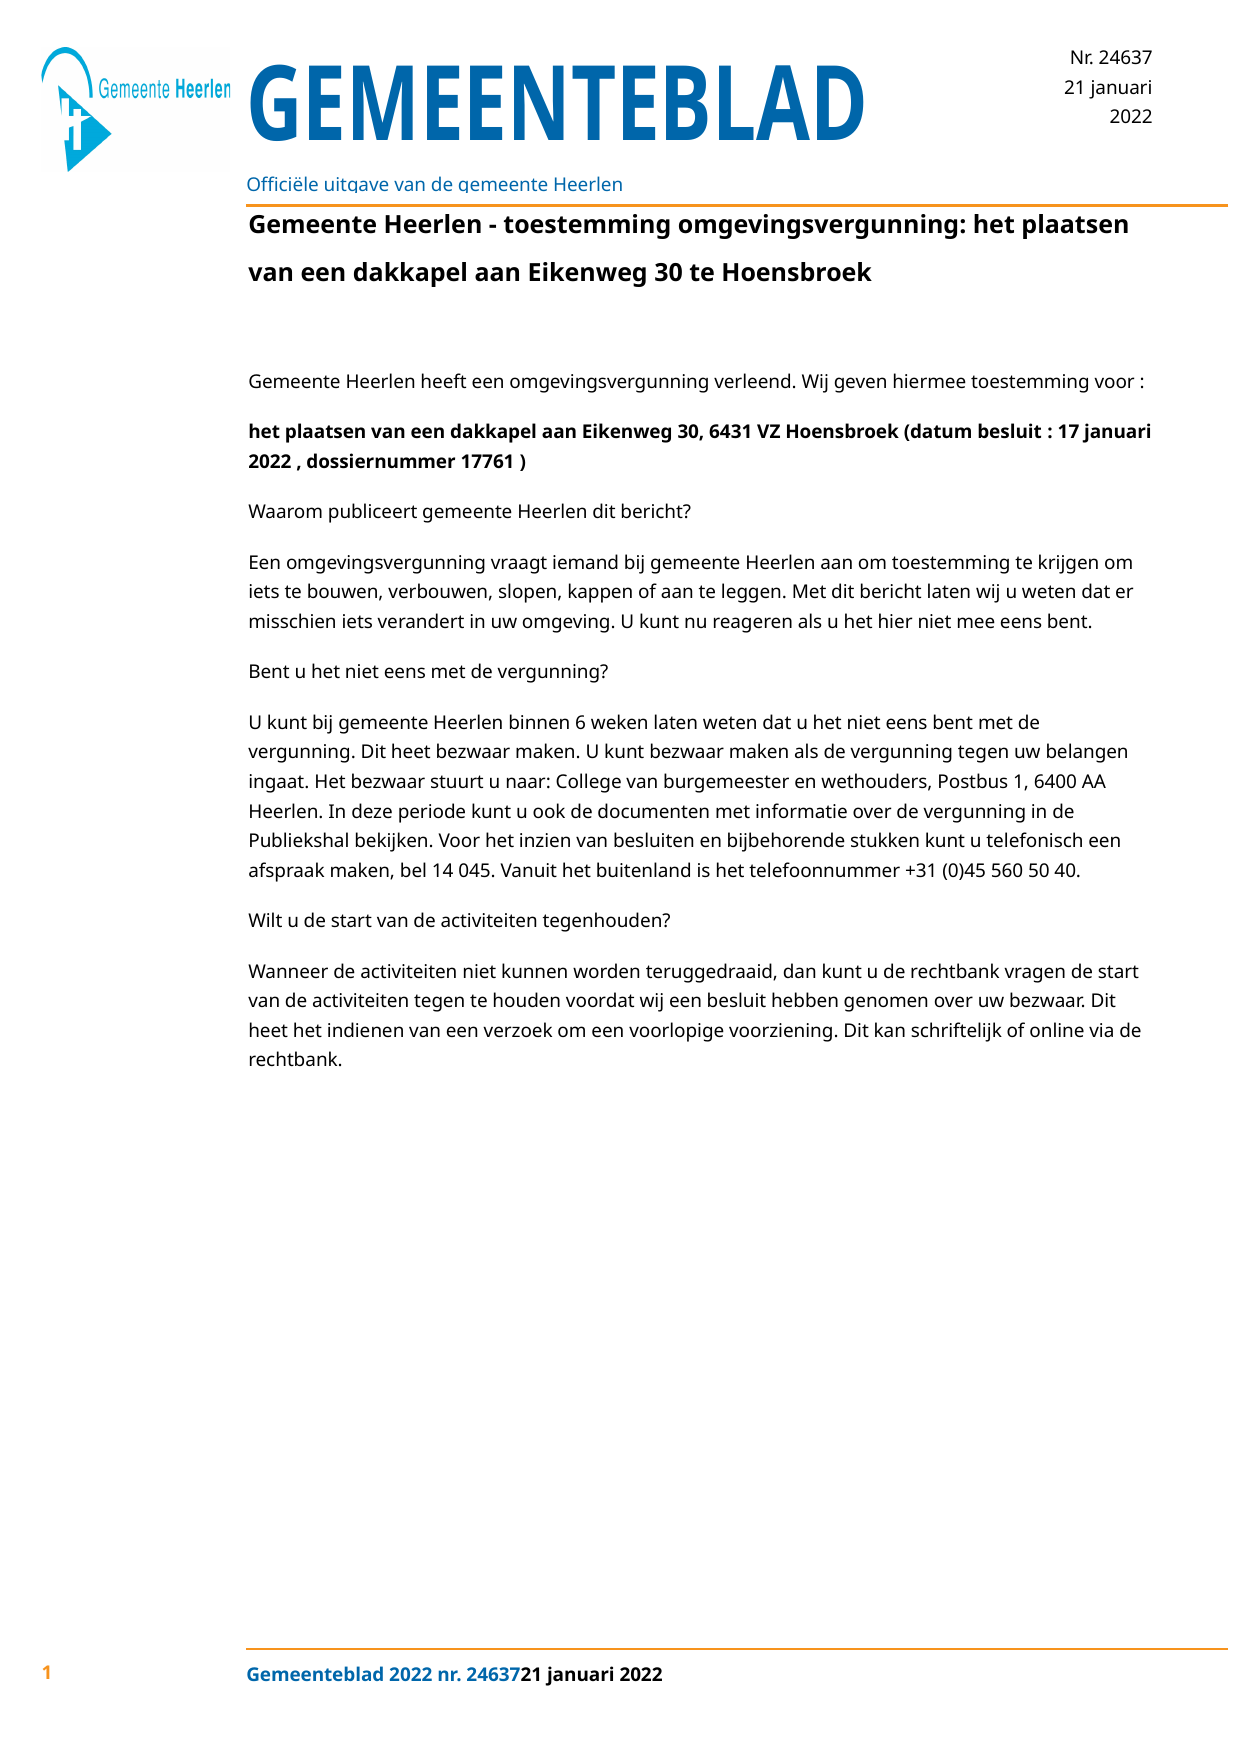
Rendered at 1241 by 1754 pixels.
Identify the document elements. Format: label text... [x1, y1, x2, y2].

text het plaatsen van een dakkapel aan Eikenweg 30, 6431 VZ Hoensbroek (datum besluit : 17 januari 2022 , dossiernummer 17761 ) [248, 419, 1152, 474]
text Een omgevingsvergunning vraagt iemand bij gemeente Heerlen aan om toestemming te krijgen om iets te bouwen, verbouwen, slopen, kappen of aan te leggen. Met dit bericht laten wij u weten dat er misschien iets verandert in uw omgeving. U kunt nu reageren als u het hier niet mee eens bent. [248, 549, 1152, 634]
picture [41, 47, 231, 172]
text U kunt bij gemeente Heerlen binnen 6 weken laten weten dat u het niet eens bent met de vergunning. Dit heet bezwaar maken. U kunt bezwaar maken als de vergunning tegen uw belangen ingaat. Het bezwaar stuurt u naar: College van burgemeester en wethouders, Postbus 1, 6400 AA Heerlen. In deze periode kunt u ook de documenten met informatie over de vergunning in de Publiekshal bekijken. Voor het inzien van besluiten en bijbehorende stukken kunt u telefonisch een afspraak maken, bel 14 045. Vanuit het buitenland is het telefoonnummer +31 (0)45 560 50 40. [248, 709, 1152, 883]
text Waarom publiceert gemeente Heerlen dit bericht? [248, 499, 1152, 524]
text Wanneer de activiteiten niet kunnen worden teruggedraaid, dan kunt u de rechtbank vragen de start van de activiteiten tegen te houden voordat wij een besluit hebben genomen over uw bezwaar. Dit heet het indienen van een verzoek om een voorlopige voorziening. Dit kan schriftelijk of online via de rechtbank. [248, 958, 1152, 1072]
text Wilt u de start van de activiteiten tegenhouden? [248, 907, 1152, 933]
text Bent u het niet eens met de vergunning? [248, 659, 1152, 684]
text Gemeente Heerlen heeft een omgevingsvergunning verleend. Wij geven hiermee toestemming voor : [248, 368, 1152, 394]
text Gemeente Heerlen - toestemming omgevingsvergunning: het plaatsen van een dakkapel aan Eikenweg 30 te Hoensbroek [248, 207, 1152, 288]
picture [41, 47, 59, 70]
